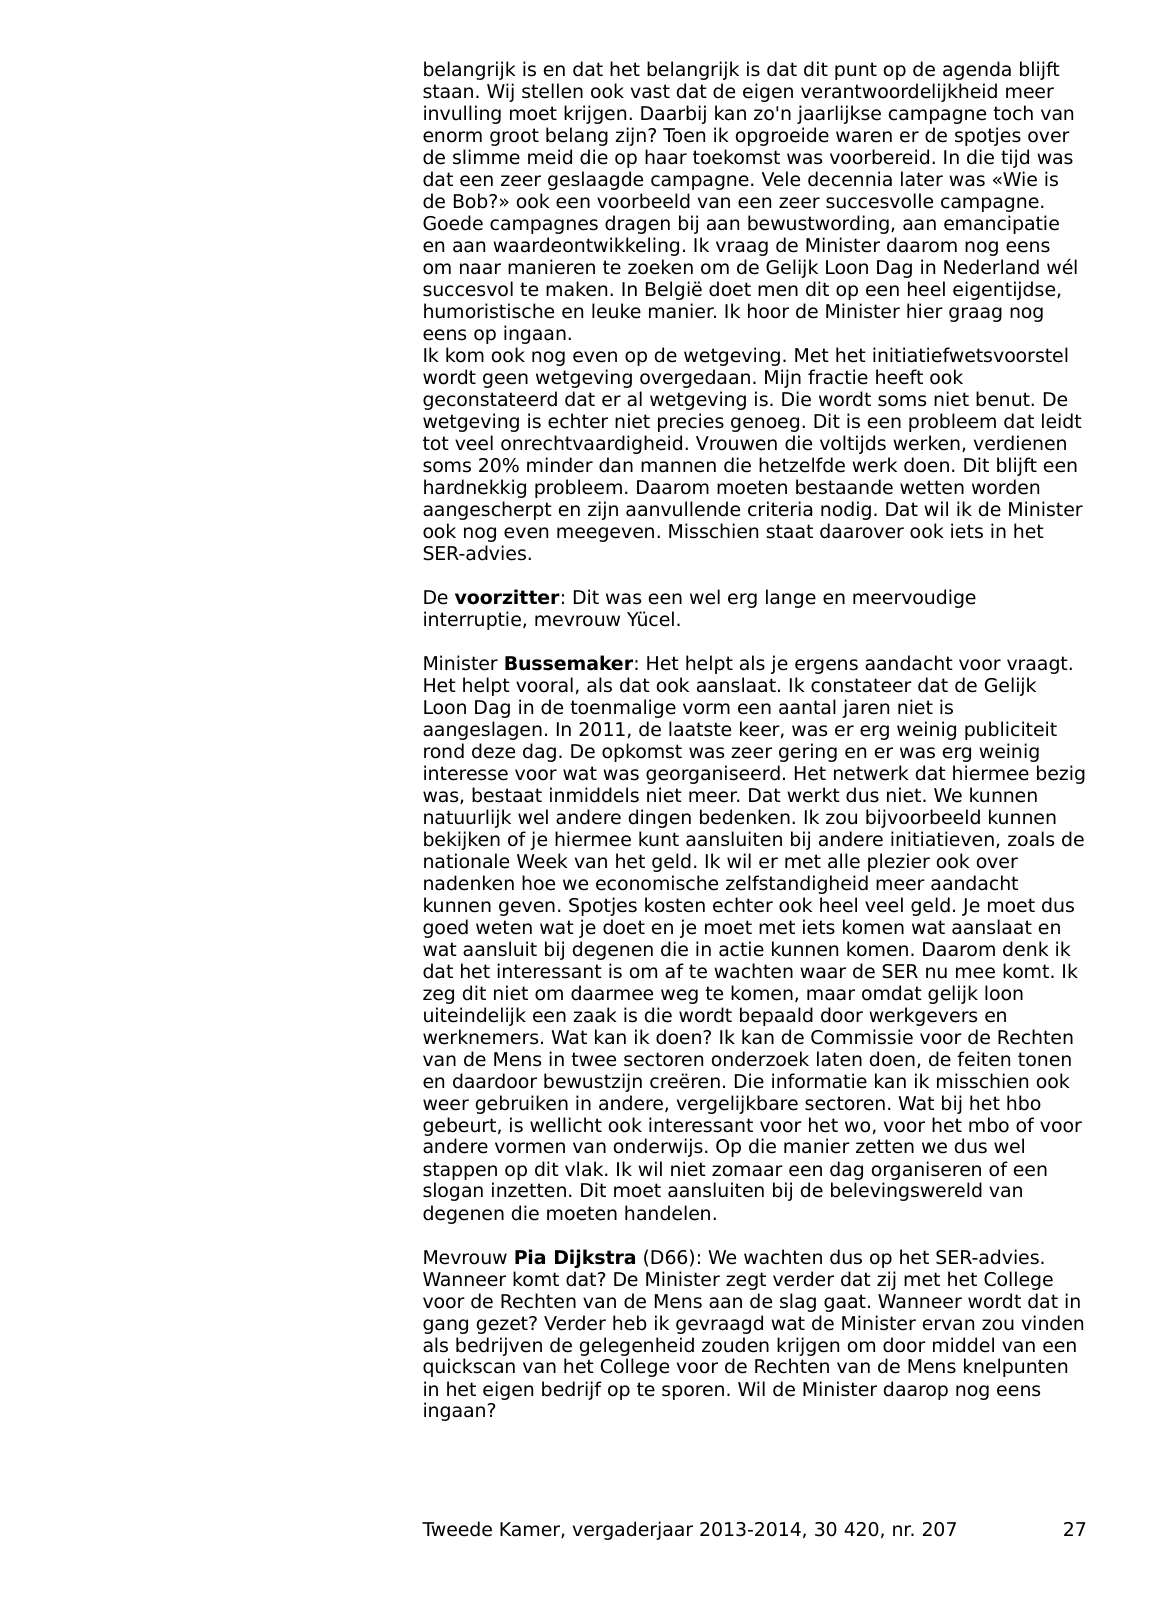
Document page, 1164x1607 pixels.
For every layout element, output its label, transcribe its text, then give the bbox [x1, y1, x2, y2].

text De voorzitter: Dit was een wel erg lange en meervoudige interruptie, mevrouw Yücel. [422, 587, 1087, 631]
text Minister Bussemaker: Het helpt als je ergens aandacht voor vraagt. Het helpt vooral, als dat ook aanslaat. Ik constateer dat de Gelijk Loon Dag in de toenmalige vorm een aantal jaren niet is aangeslagen. In 2011, de laatste keer, was er erg weinig publiciteit rond deze dag. De opkomst was zeer gering en er was erg weinig interesse voor wat was georganiseerd. Het netwerk dat hiermee bezig was, bestaat inmiddels niet meer. Dat werkt dus niet. We kunnen natuurlijk wel andere dingen bedenken. Ik zou bijvoorbeeld kunnen bekijken of je hiermee kunt aansluiten bij andere initiatieven, zoals de nationale Week van het geld. Ik wil er met alle plezier ook over nadenken hoe we economische zelfstandigheid meer aandacht kunnen geven. Spotjes kosten echter ook heel veel geld. Je moet dus goed weten wat je doet en je moet met iets komen wat aanslaat en wat aansluit bij degenen die in actie kunnen komen. Daarom denk ik dat het interessant is om af te wachten waar de SER nu mee komt. Ik zeg dit niet om daarmee weg te komen, maar omdat gelijk loon uiteindelijk een zaak is die wordt bepaald door werkgevers en werknemers. Wat kan ik doen? Ik kan de Commissie voor de Rechten van de Mens in twee sectoren onderzoek laten doen, de feiten tonen en daardoor bewustzijn creëren. Die informatie kan ik misschien ook weer gebruiken in andere, vergelijkbare sectoren. Wat bij het hbo gebeurt, is wellicht ook interessant voor het wo, voor het mbo of voor andere vormen van onderwijs. Op die manier zetten we dus wel stappen op dit vlak. Ik wil niet zomaar een dag organiseren of een slogan inzetten. Dit moet aansluiten bij de belevingswereld van degenen die moeten handelen. [422, 653, 1087, 1224]
text Ik kom ook nog even op de wetgeving. Met het initiatiefwetsvoorstel wordt geen wetgeving overgedaan. Mijn fractie heeft ook geconstateerd dat er al wetgeving is. Die wordt soms niet benut. De wetgeving is echter niet precies genoeg. Dit is een probleem dat leidt tot veel onrechtvaardigheid. Vrouwen die voltijds werken, verdienen soms 20% minder dan mannen die hetzelfde werk doen. Dit blijft een hardnekkig probleem. Daarom moeten bestaande wetten worden aangescherpt en zijn aanvullende criteria nodig. Dat wil ik de Minister ook nog even meegeven. Misschien staat daarover ook iets in het SER-advies. [422, 345, 1087, 564]
text Mevrouw Pia Dijkstra (D66): We wachten dus op het SER-advies. Wanneer komt dat? De Minister zegt verder dat zij met het College voor de Rechten van de Mens aan de slag gaat. Wanneer wordt dat in gang gezet? Verder heb ik gevraagd wat de Minister ervan zou vinden als bedrijven de gelegenheid zouden krijgen om door middel van een quickscan van het College voor de Rechten van de Mens knelpunten in het eigen bedrijf op te sporen. Wil de Minister daarop nog eens ingaan? [422, 1247, 1087, 1422]
text belangrijk is en dat het belangrijk is dat dit punt op de agenda blijft staan. Wij stellen ook vast dat de eigen verantwoordelijkheid meer invulling moet krijgen. Daarbij kan zo'n jaarlijkse campagne toch van enorm groot belang zijn? Toen ik opgroeide waren er de spotjes over de slimme meid die op haar toekomst was voorbereid. In die tijd was dat een zeer geslaagde campagne. Vele decennia later was «Wie is de Bob?» ook een voorbeeld van een zeer succesvolle campagne. Goede campagnes dragen bij aan bewustwording, aan emancipatie en aan waardeontwikkeling. Ik vraag de Minister daarom nog eens om naar manieren te zoeken om de Gelijk Loon Dag in Nederland wél succesvol te maken. In België doet men dit op een heel eigentijdse, humoristische en leuke manier. Ik hoor de Minister hier graag nog eens op ingaan. [422, 59, 1087, 345]
